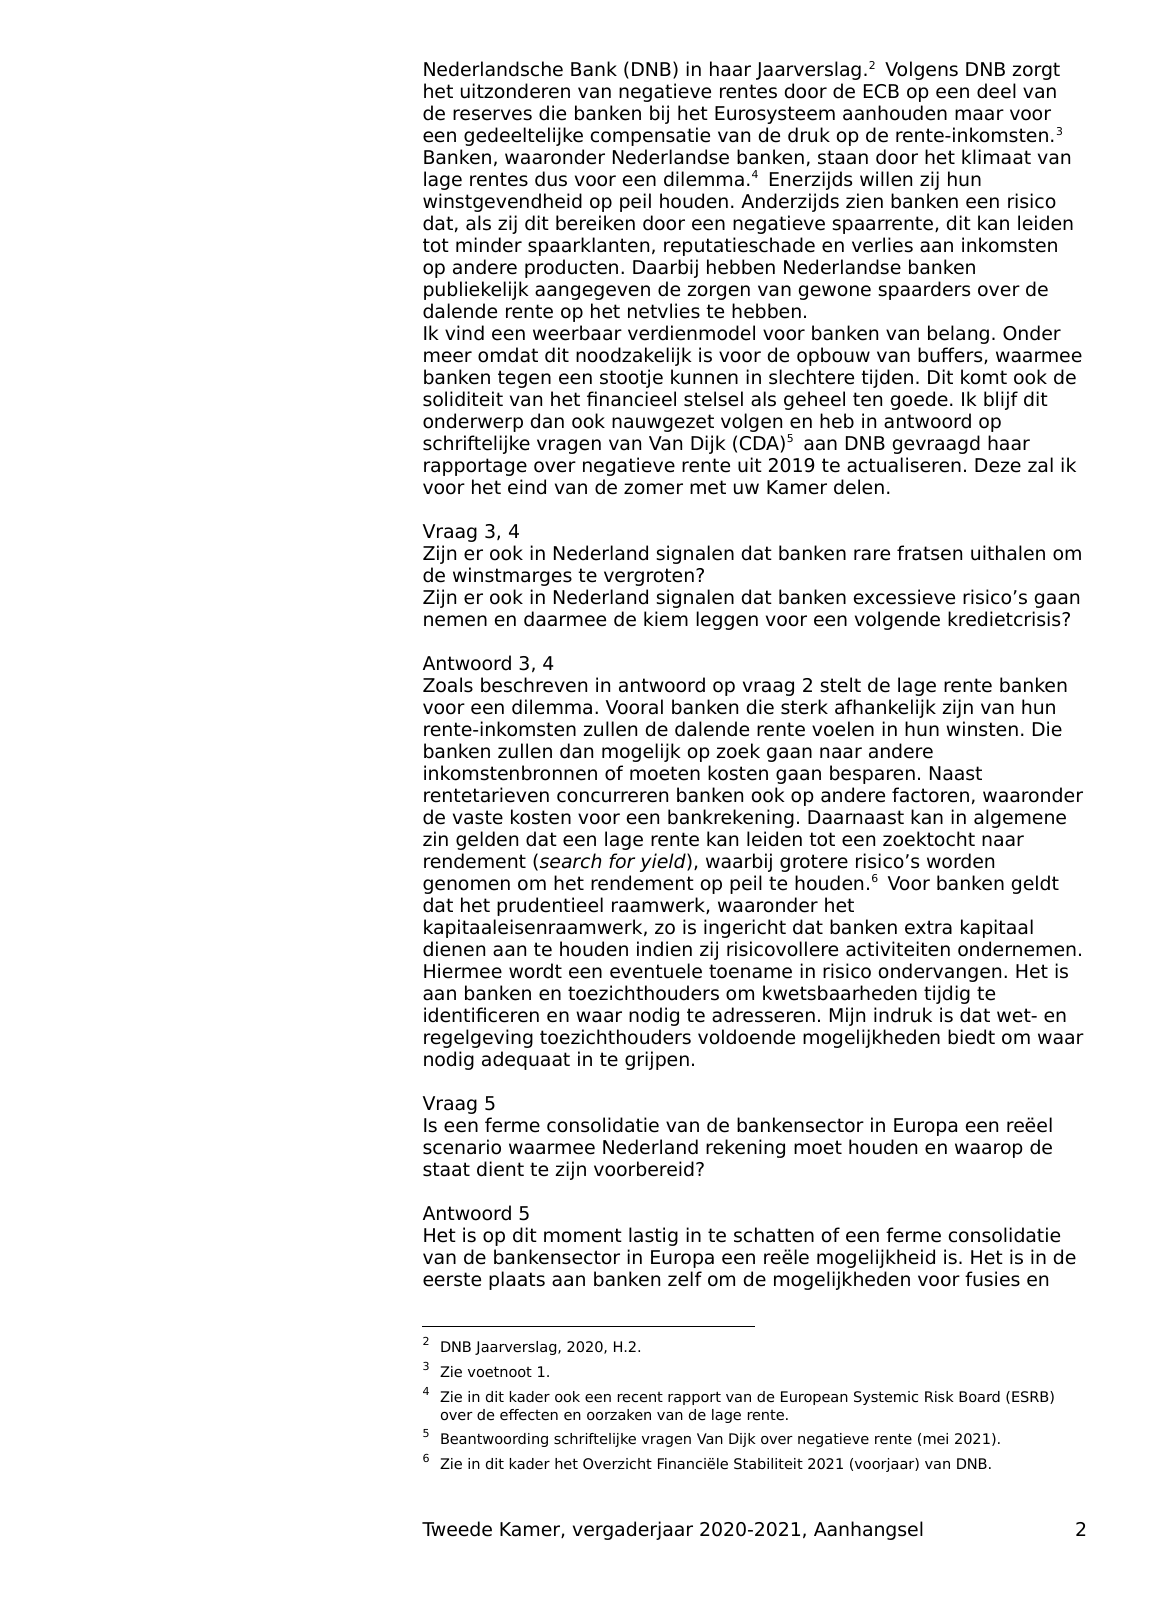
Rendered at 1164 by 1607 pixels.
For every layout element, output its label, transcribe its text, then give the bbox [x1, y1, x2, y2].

text Is een ferme consolidatie van de bankensector in Europa een reëel scenario waarmee Nederland rekening moet houden en waarop de staat dient te zijn voorbereid? [422, 1115, 1087, 1181]
text Zie in dit kader ook een recent rapport van de European Systemic Risk Board (ESRB) over de effecten en oorzaken van de lage rente. [422, 1385, 1087, 1424]
text Banken, waaronder Nederlandse banken, staan door het klimaat van lage rentes dus voor een dilemma. Enerzijds willen zij hun winstgevendheid op peil houden. Anderzijds zien banken een risico dat, als zij dit bereiken door een negatieve spaarrente, dit kan leiden tot minder spaarklanten, reputatieschade en verlies aan inkomsten op andere producten. Daarbij hebben Nederlandse banken publiekelijk aangegeven de zorgen van gewone spaarders over de dalende rente op het netvlies te hebben. [422, 147, 1087, 323]
text Zoals beschreven in antwoord op vraag 2 stelt de lage rente banken voor een dilemma. Vooral banken die sterk afhankelijk zijn van hun rente-inkomsten zullen de dalende rente voelen in hun winsten. Die banken zullen dan mogelijk op zoek gaan naar andere inkomstenbronnen of moeten kosten gaan besparen. Naast rentetarieven concurreren banken ook op andere factoren, waaronder de vaste kosten voor een bankrekening. Daarnaast kan in algemene zin gelden dat een lage rente kan leiden tot een zoektocht naar rendement (search for yield), waarbij grotere risico’s worden genomen om het rendement op peil te houden. Voor banken geldt dat het prudentieel raamwerk, waaronder het kapitaaleisenraamwerk, zo is ingericht dat banken extra kapitaal dienen aan te houden indien zij risicovollere activiteiten ondernemen. Hiermee wordt een eventuele toename in risico ondervangen. Het is aan banken en toezichthouders om kwetsbaarheden tijdig te identificeren en waar nodig te adresseren. Mijn indruk is dat wet- en regelgeving toezichthouders voldoende mogelijkheden biedt om waar nodig adequaat in te grijpen. [422, 675, 1087, 1071]
text Zie voetnoot 1. [422, 1360, 1087, 1382]
text Zie in dit kader het Overzicht Financiële Stabiliteit 2021 (voorjaar) van DNB. [422, 1452, 1087, 1474]
text Antwoord 3, 4 [422, 653, 1087, 675]
text Het is op dit moment lastig in te schatten of een ferme consolidatie van de bankensector in Europa een reële mogelijkheid is. Het is in de eerste plaats aan banken zelf om de mogelijkheden voor fusies en [422, 1225, 1087, 1291]
text Beantwoording schriftelijke vragen Van Dijk over negatieve rente (mei 2021). [422, 1427, 1087, 1449]
text Antwoord 5 [422, 1203, 1087, 1225]
text Vraag 5 [422, 1093, 1087, 1115]
text Nederlandsche Bank (DNB) in haar Jaarverslag. Volgens DNB zorgt het uitzonderen van negatieve rentes door de ECB op een deel van de reserves die banken bij het Eurosysteem aanhouden maar voor een gedeeltelijke compensatie van de druk op de rente-inkomsten. [422, 59, 1087, 147]
text Vraag 3, 4 [422, 521, 1087, 543]
text Zijn er ook in Nederland signalen dat banken excessieve risico’s gaan nemen en daarmee de kiem leggen voor een volgende kredietcrisis? [422, 587, 1087, 631]
text Zijn er ook in Nederland signalen dat banken rare fratsen uithalen om de winstmarges te vergroten? [422, 543, 1087, 587]
text DNB Jaarverslag, 2020, H.2. [422, 1335, 1087, 1357]
text Ik vind een weerbaar verdienmodel voor banken van belang. Onder meer omdat dit noodzakelijk is voor de opbouw van buffers, waarmee banken tegen een stootje kunnen in slechtere tijden. Dit komt ook de soliditeit van het financieel stelsel als geheel ten goede. Ik blijf dit onderwerp dan ook nauwgezet volgen en heb in antwoord op schriftelijke vragen van Van Dijk (CDA) aan DNB gevraagd haar rapportage over negatieve rente uit 2019 te actualiseren. Deze zal ik voor het eind van de zomer met uw Kamer delen. [422, 323, 1087, 499]
